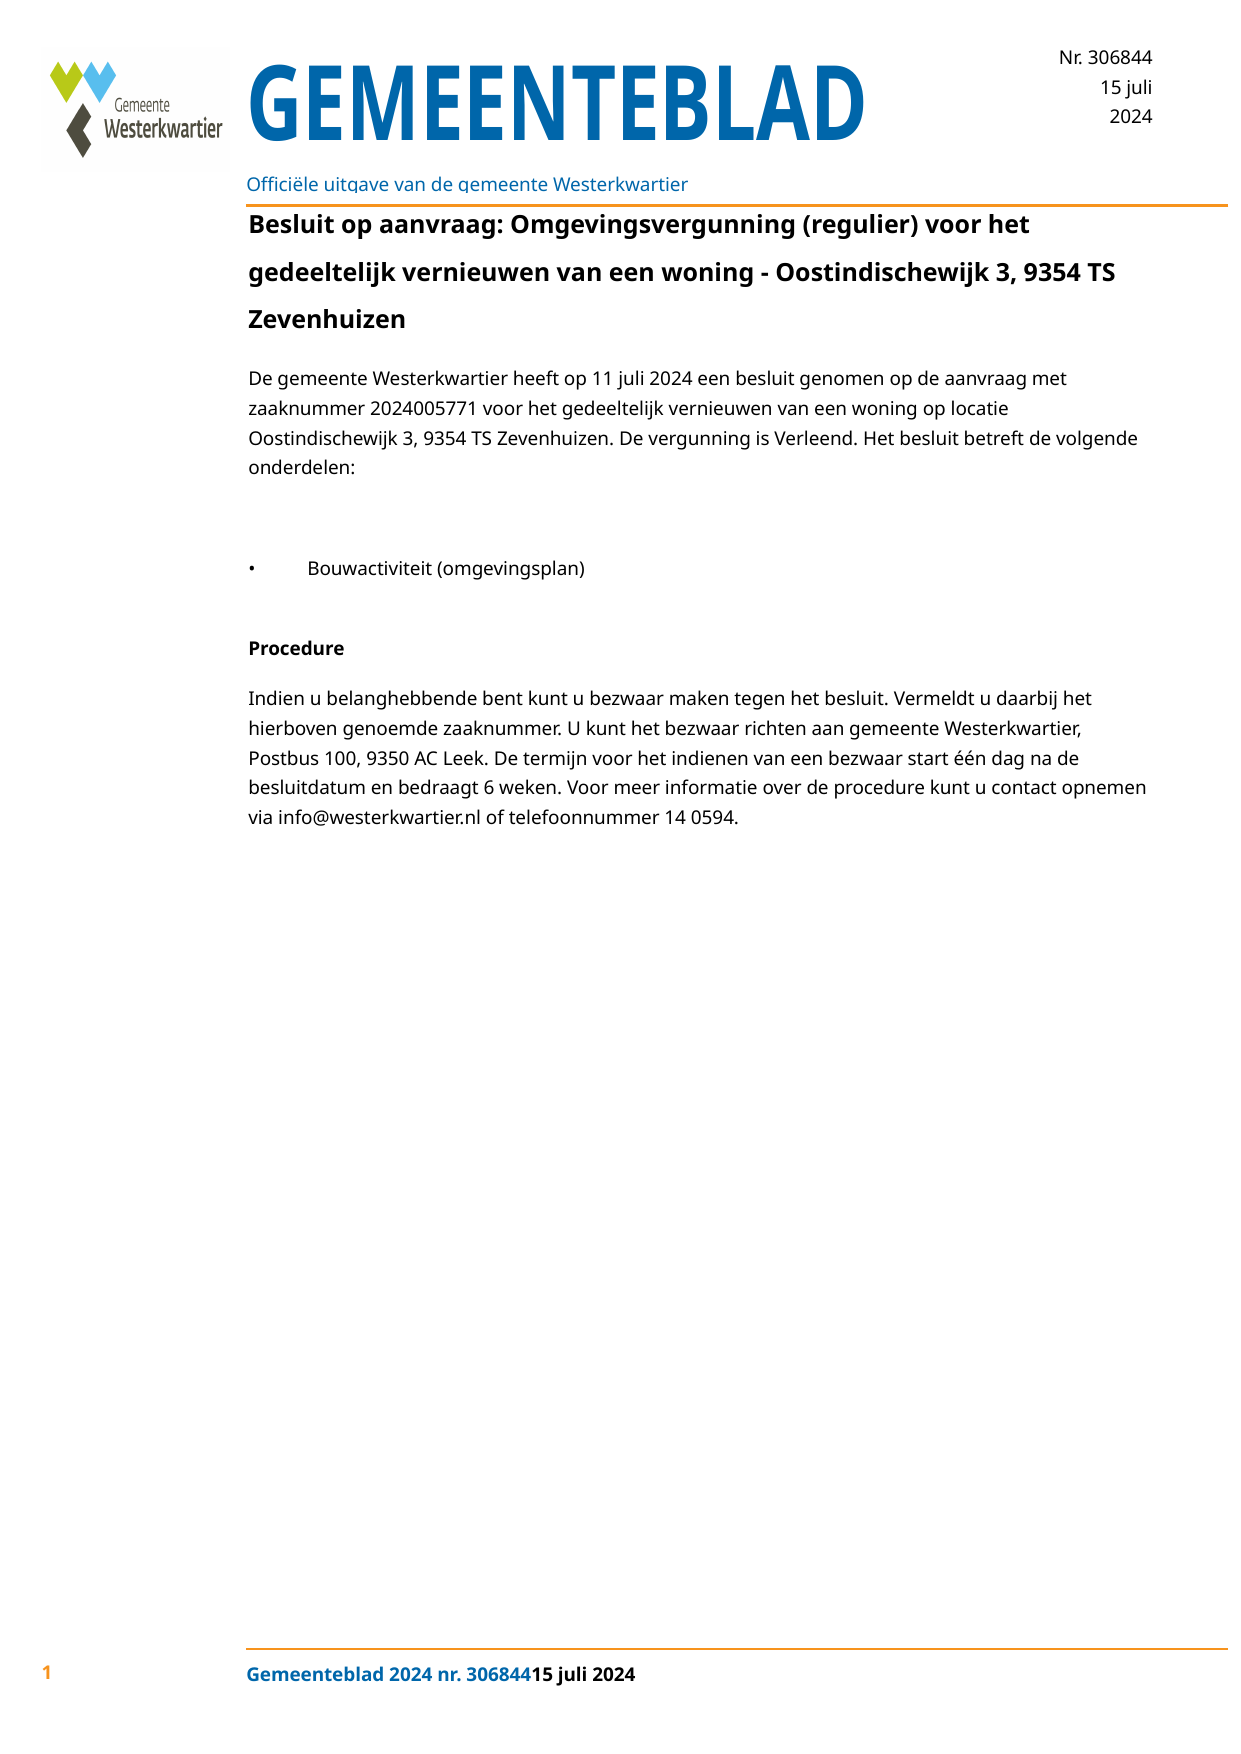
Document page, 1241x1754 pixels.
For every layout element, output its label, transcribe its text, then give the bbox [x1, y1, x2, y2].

picture [41, 47, 231, 172]
text De gemeente Westerkwartier heeft op 11 juli 2024 een besluit genomen op de aanvraag met zaaknummer 2024005771 voor het gedeeltelijk vernieuwen van een woning op locatie Oostindischewijk 3, 9354 TS Zevenhuizen. De vergunning is Verleend. Het besluit betreft de volgende onderdelen: [248, 366, 1152, 480]
text Procedure [248, 635, 1152, 661]
list Bouwactiviteit (omgevingsplan) [248, 555, 1152, 581]
text Indien u belanghebbende bent kunt u bezwaar maken tegen het besluit. Vermeldt u daarbij het hierboven genoemde zaaknummer. U kunt het bezwaar richten aan gemeente Westerkwartier, Postbus 100, 9350 AC Leek. De termijn voor het indienen van een bezwaar start één dag na de besluitdatum en bedraagt 6 weken. Voor meer informatie over de procedure kunt u contact opnemen via info@westerkwartier.nl of telefoonnummer 14 0594. [248, 686, 1152, 829]
text Besluit op aanvraag: Omgevingsvergunning (regulier) voor het gedeeltelijk vernieuwen van een woning - Oostindischewijk 3, 9354 TS Zevenhuizen [248, 207, 1152, 336]
